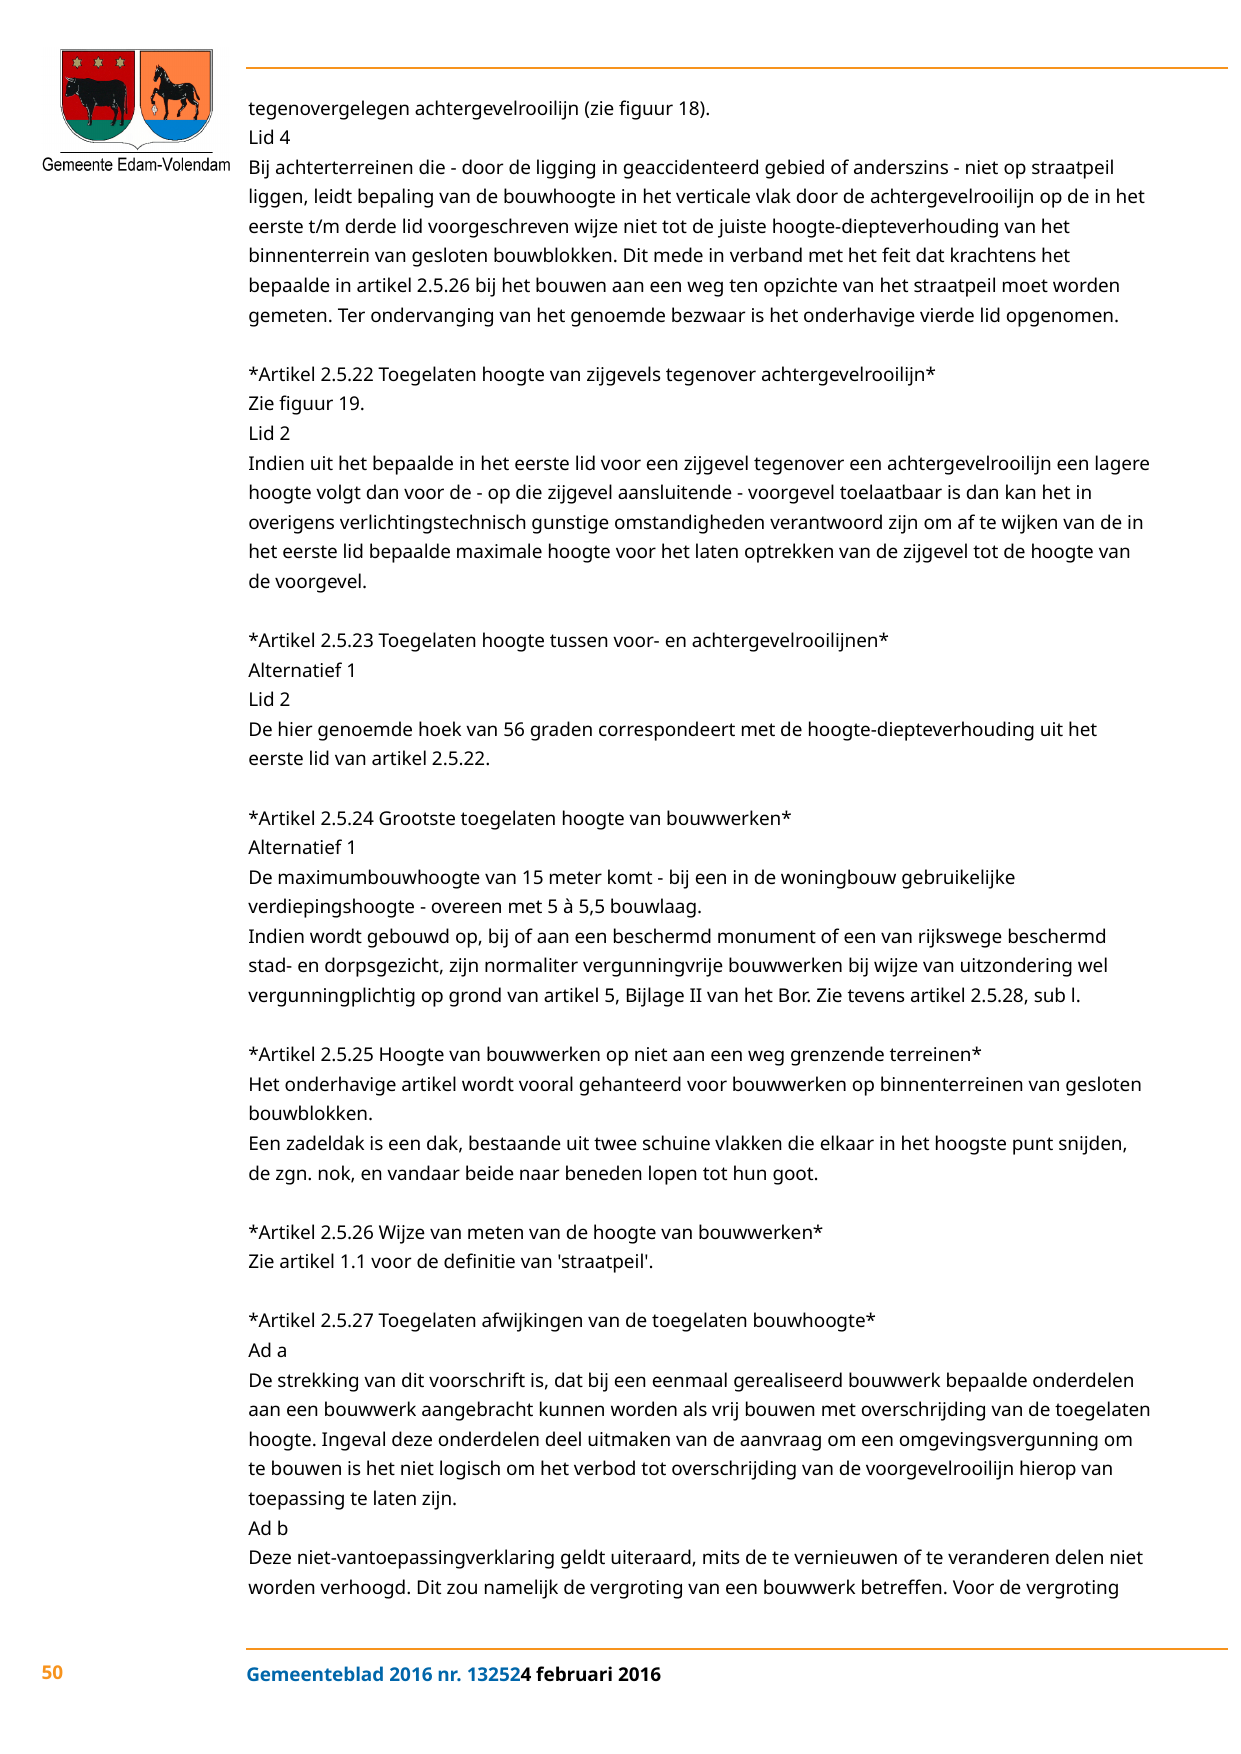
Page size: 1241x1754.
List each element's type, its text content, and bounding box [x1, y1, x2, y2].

text tegenovergelegen achtergevelrooilijn (zie figuur 18). [248, 95, 1152, 121]
text Indien uit het bepaalde in het eerste lid voor een zijgevel tegenover een achtergevelrooilijn een lagere hoogte volgt dan voor de - op die zijgevel aansluitende - voorgevel toelaatbaar is dan kan het in overigens verlichtingstechnisch gunstige omstandigheden verantwoord zijn om af te wijken van de in het eerste lid bepaalde maximale hoogte voor het laten optrekken van de zijgevel tot de hoogte van de voorgevel. [248, 450, 1152, 594]
text *Artikel 2.5.27 Toegelaten afwijkingen van de toegelaten bouwhoogte* [248, 1308, 1152, 1333]
text Ad b [248, 1515, 1152, 1541]
text *Artikel 2.5.23 Toegelaten hoogte tussen voor- en achtergevelrooilijnen* [248, 627, 1152, 653]
text *Artikel 2.5.22 Toegelaten hoogte van zijgevels tegenover achtergevelrooilijn* [248, 361, 1152, 387]
text Zie artikel 1.1 voor de definitie van 'straatpeil'. [248, 1248, 1152, 1274]
text Lid 2 [248, 420, 1152, 446]
text Ad a [248, 1337, 1152, 1363]
text Deze niet-vantoepassingverklaring geldt uiteraard, mits de te vernieuwen of te veranderen delen niet worden verhoogd. Dit zou namelijk de vergroting van een bouwwerk betreffen. Voor de vergroting [248, 1544, 1152, 1600]
text *Artikel 2.5.24 Grootste toegelaten hoogte van bouwwerken* [248, 805, 1152, 831]
text Bij achterterreinen die - door de ligging in geaccidenteerd gebied of anderszins - niet op straatpeil liggen, leidt bepaling van de bouwhoogte in het verticale vlak door de achtergevelrooilijn op de in het eerste t/m derde lid voorgeschreven wijze niet tot de juiste hoogte-diepteverhouding van het binnenterrein van gesloten bouwblokken. Dit mede in verband met het feit dat krachtens het bepaalde in artikel 2.5.26 bij het bouwen aan een weg ten opzichte van het straatpeil moet worden gemeten. Ter ondervanging van het genoemde bezwaar is het onderhavige vierde lid opgenomen. [248, 154, 1152, 328]
text *Artikel 2.5.25 Hoogte van bouwwerken op niet aan een weg grenzende terreinen* [248, 1041, 1152, 1067]
text De strekking van dit voorschrift is, dat bij een eenmaal gerealiseerd bouwwerk bepaalde onderdelen aan een bouwwerk aangebracht kunnen worden als vrij bouwen met overschrijding van de toegelaten hoogte. Ingeval deze onderdelen deel uitmaken van de aanvraag om een omgevingsvergunning om te bouwen is het niet logisch om het verbod tot overschrijding van de voorgevelrooilijn hierop van toepassing te laten zijn. [248, 1367, 1152, 1511]
text De hier genoemde hoek van 56 graden correspondeert met de hoogte-diepteverhouding uit het eerste lid van artikel 2.5.22. [248, 716, 1152, 771]
text Indien wordt gebouwd op, bij of aan een beschermd monument of een van rijkswege beschermd stad- en dorpsgezicht, zijn normaliter vergunningvrije bouwwerken bij wijze van uitzondering wel vergunningplichtig op grond van artikel 5, Bijlage II van het Bor. Zie tevens artikel 2.5.28, sub l. [248, 923, 1152, 1008]
text Zie figuur 19. [248, 391, 1152, 416]
text *Artikel 2.5.26 Wijze van meten van de hoogte van bouwwerken* [248, 1219, 1152, 1245]
picture [41, 47, 231, 172]
text Alternatief 1 [248, 657, 1152, 683]
text Alternatief 1 [248, 834, 1152, 860]
text Een zadeldak is een dak, bestaande uit twee schuine vlakken die elkaar in het hoogste punt snijden, de zgn. nok, en vandaar beide naar beneden lopen tot hun goot. [248, 1130, 1152, 1186]
text De maximumbouwhoogte van 15 meter komt - bij een in de woningbouw gebruikelijke verdiepingshoogte - overeen met 5 à 5,5 bouwlaag. [248, 864, 1152, 919]
text Lid 4 [248, 124, 1152, 150]
text Lid 2 [248, 686, 1152, 712]
text Het onderhavige artikel wordt vooral gehanteerd voor bouwwerken op binnenterreinen van gesloten bouwblokken. [248, 1071, 1152, 1126]
